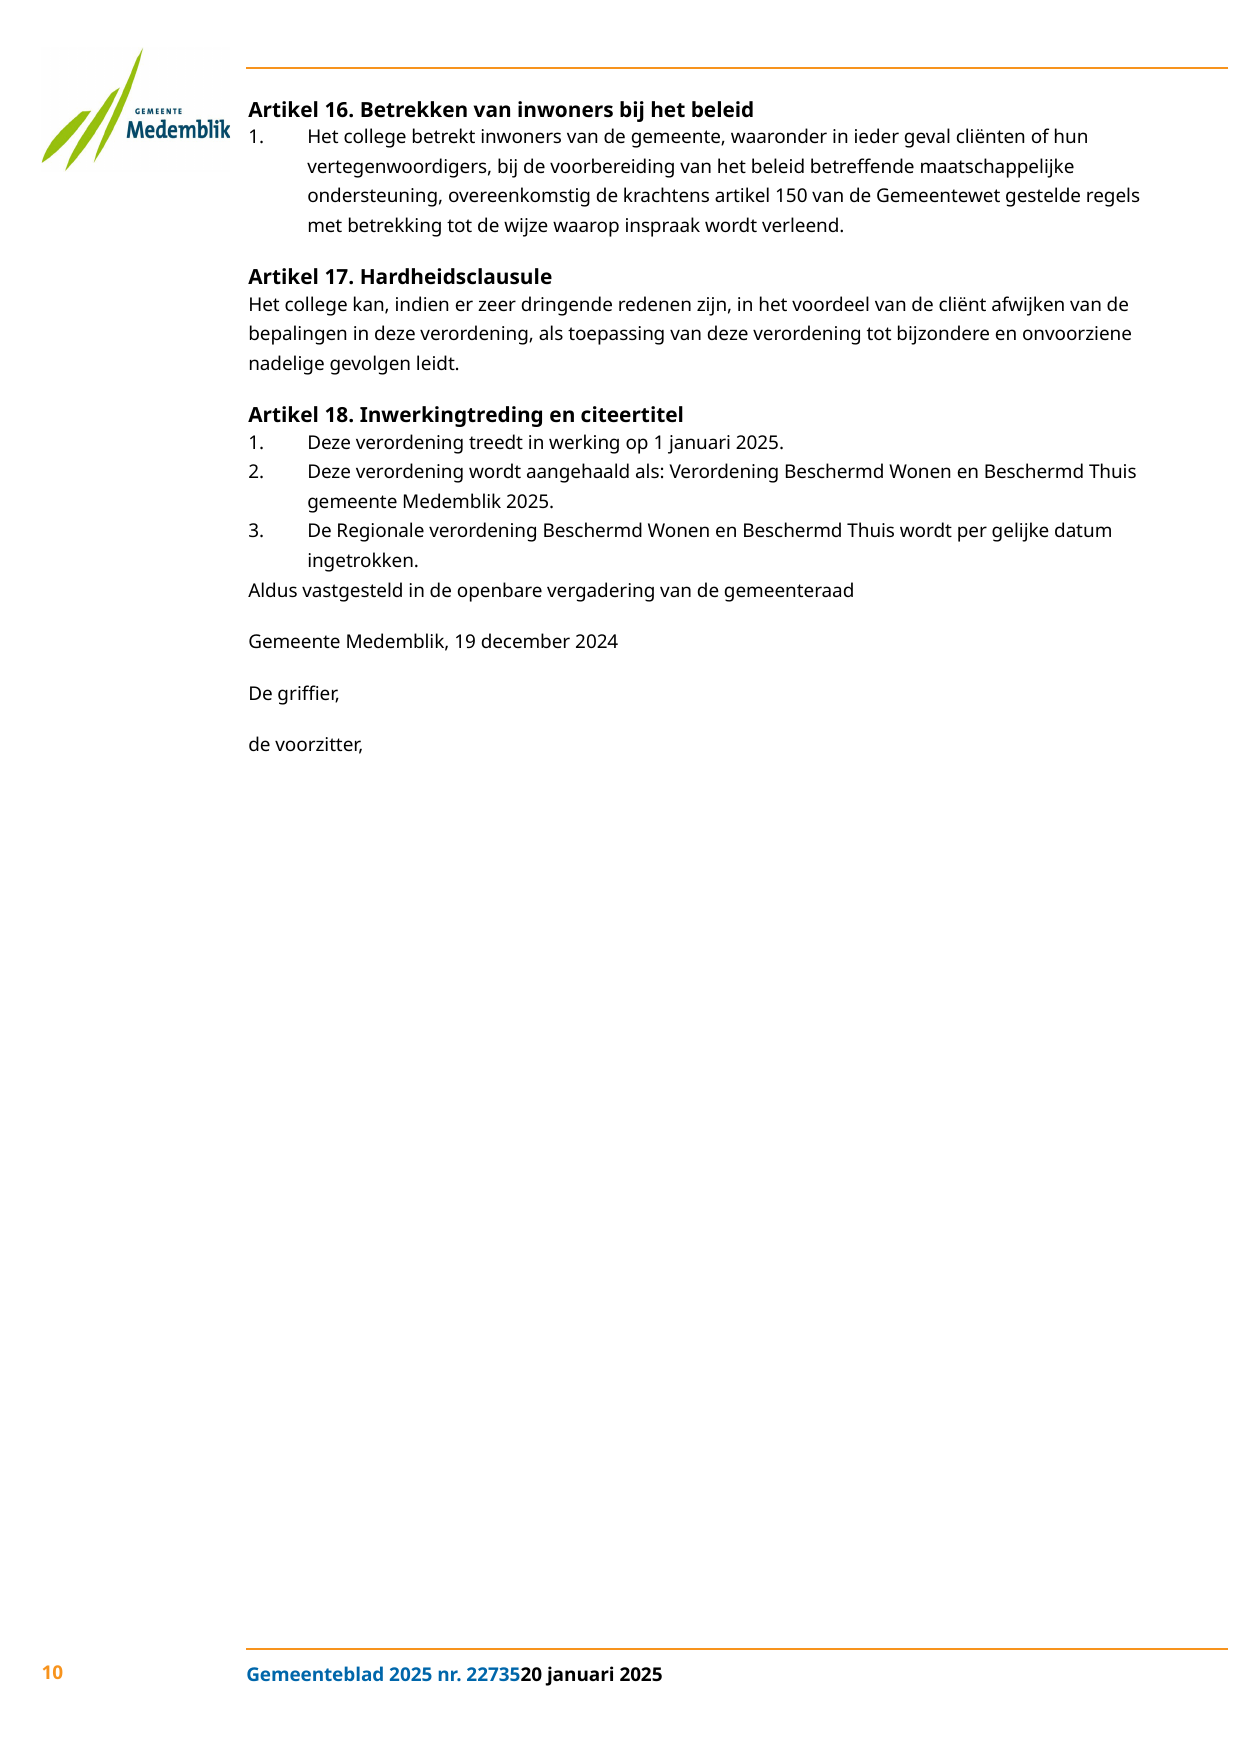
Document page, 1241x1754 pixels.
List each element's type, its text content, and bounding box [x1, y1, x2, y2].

text Artikel 17. Hardheidsclausule [248, 262, 1152, 291]
text de voorzitter, [248, 731, 1152, 757]
text Aldus vastgesteld in de openbare vergadering van de gemeenteraad [248, 577, 1152, 602]
list Deze verordening wordt aangehaald als: Verordening Beschermd Wonen en Beschermd Thuis gemeente Medemblik 2025. [248, 458, 1152, 514]
text Gemeente Medemblik, 19 december 2024 [248, 628, 1152, 654]
text Artikel 16. Betrekken van inwoners bij het beleid [248, 95, 1152, 123]
text De griffier, [248, 680, 1152, 705]
list De Regionale verordening Beschermd Wonen en Beschermd Thuis wordt per gelijke datum ingetrokken. [248, 518, 1152, 573]
picture [41, 47, 231, 172]
text Artikel 18. Inwerkingtreding en citeertitel [248, 400, 1152, 429]
list Deze verordening treedt in werking op 1 januari 2025. [248, 429, 1152, 454]
text Het college kan, indien er zeer dringende redenen zijn, in het voordeel van de cliënt afwijken van de bepalingen in deze verordening, als toepassing van deze verordening tot bijzondere en onvoorziene nadelige gevolgen leidt. [248, 291, 1152, 376]
list Het college betrekt inwoners van de gemeente, waaronder in ieder geval cliënten of hun vertegenwoordigers, bij de voorbereiding van het beleid betreffende maatschappelijke ondersteuning, overeenkomstig de krachtens artikel 150 van de Gemeentewet gestelde regels met betrekking tot de wijze waarop inspraak wordt verleend. [248, 123, 1152, 238]
